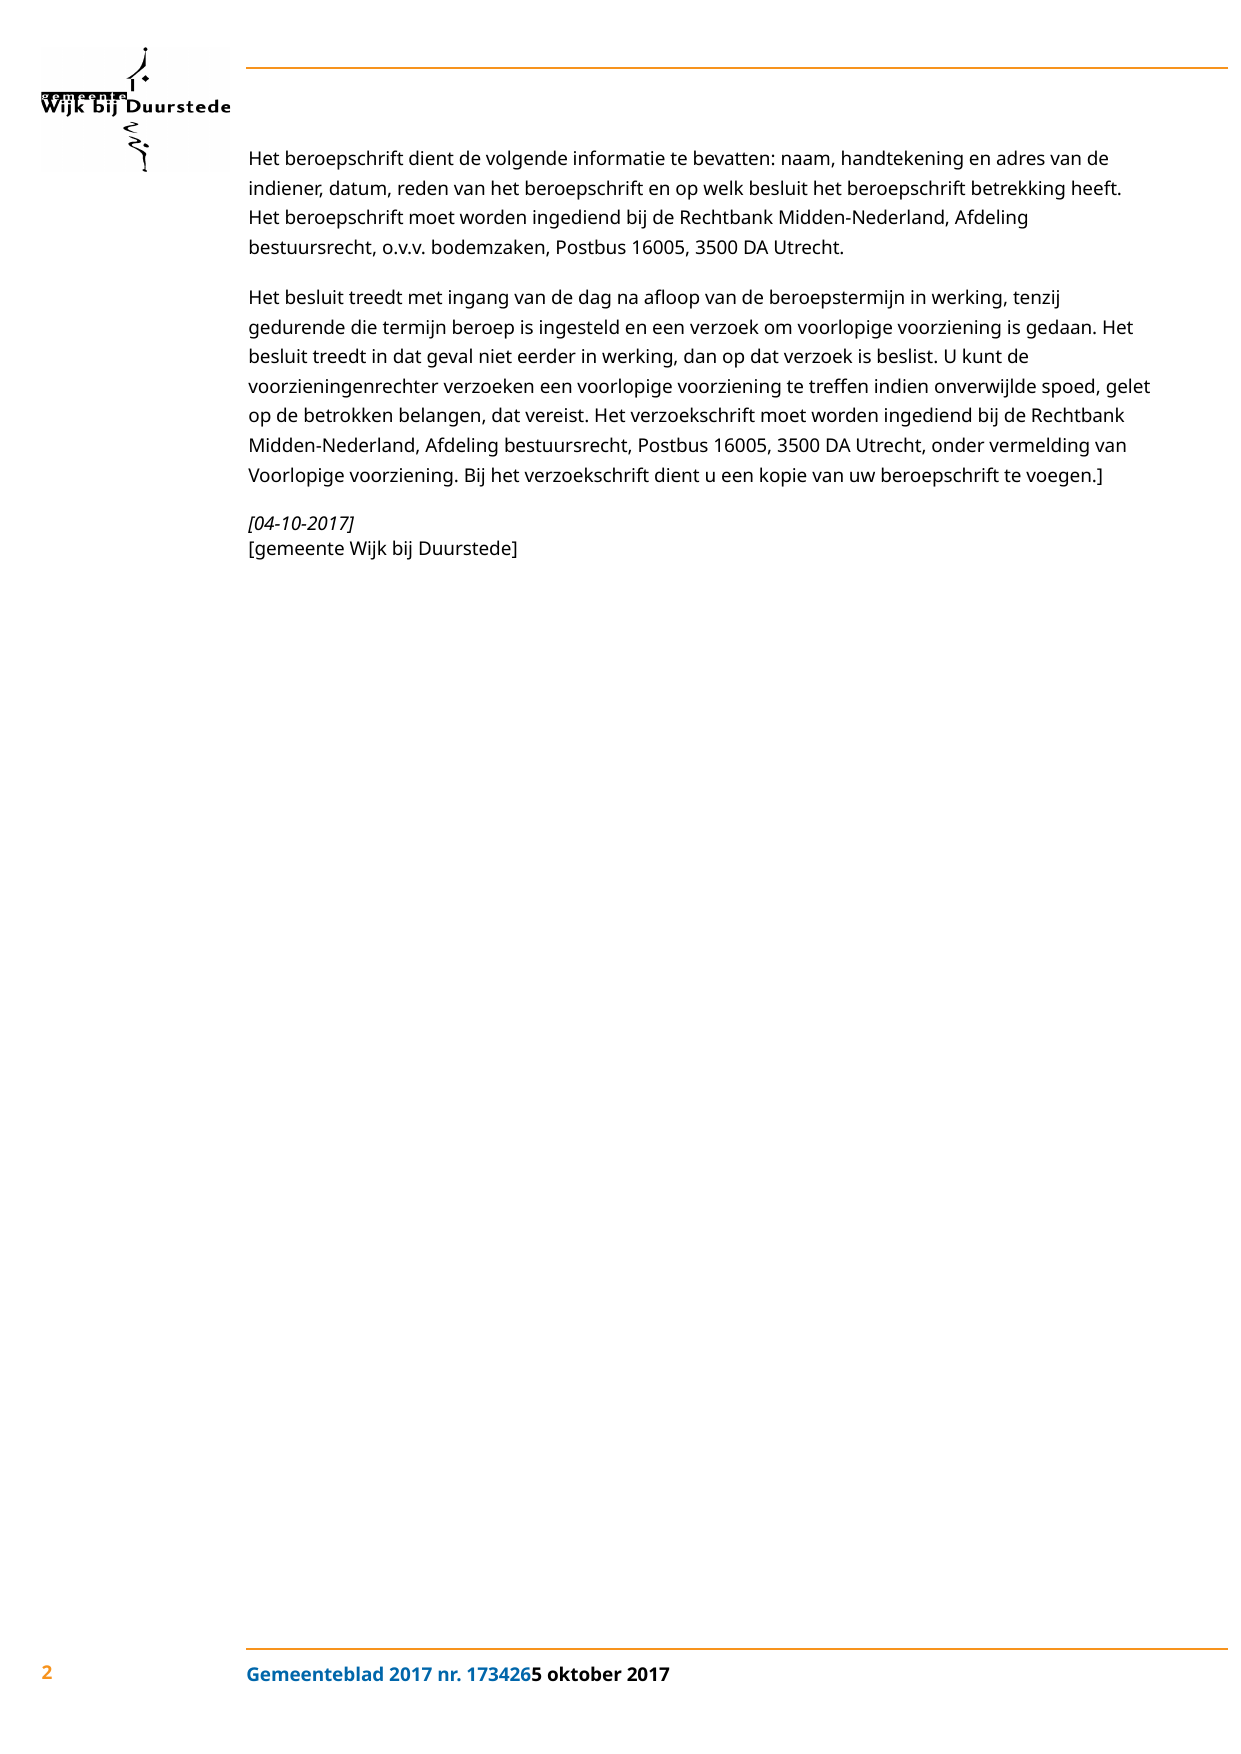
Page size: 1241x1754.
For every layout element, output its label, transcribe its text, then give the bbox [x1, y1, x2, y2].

text [04-10-2017] [248, 510, 1152, 535]
text [gemeente Wijk bij Duurstede] [248, 535, 1152, 561]
picture [41, 47, 231, 172]
text Het besluit treedt met ingang van de dag na afloop van de beroepstermijn in werking, tenzij gedurende die termijn beroep is ingesteld en een verzoek om voorlopige voorziening is gedaan. Het besluit treedt in dat geval niet eerder in werking, dan op dat verzoek is beslist. U kunt de voorzieningenrechter verzoeken een voorlopige voorziening te treffen indien onverwijlde spoed, gelet op de betrokken belangen, dat vereist. Het verzoekschrift moet worden ingediend bij de Rechtbank Midden-Nederland, Afdeling bestuursrecht, Postbus 16005, 3500 DA Utrecht, onder vermelding van Voorlopige voorziening. Bij het verzoekschrift dient u een kopie van uw beroepschrift te voegen.] [248, 284, 1152, 488]
text Het beroepschrift dient de volgende informatie te bevatten: naam, handtekening en adres van de indiener, datum, reden van het beroepschrift en op welk besluit het beroepschrift betrekking heeft. Het beroepschrift moet worden ingediend bij de Rechtbank Midden-Nederland, Afdeling bestuursrecht, o.v.v. bodemzaken, Postbus 16005, 3500 DA Utrecht. [248, 145, 1152, 260]
